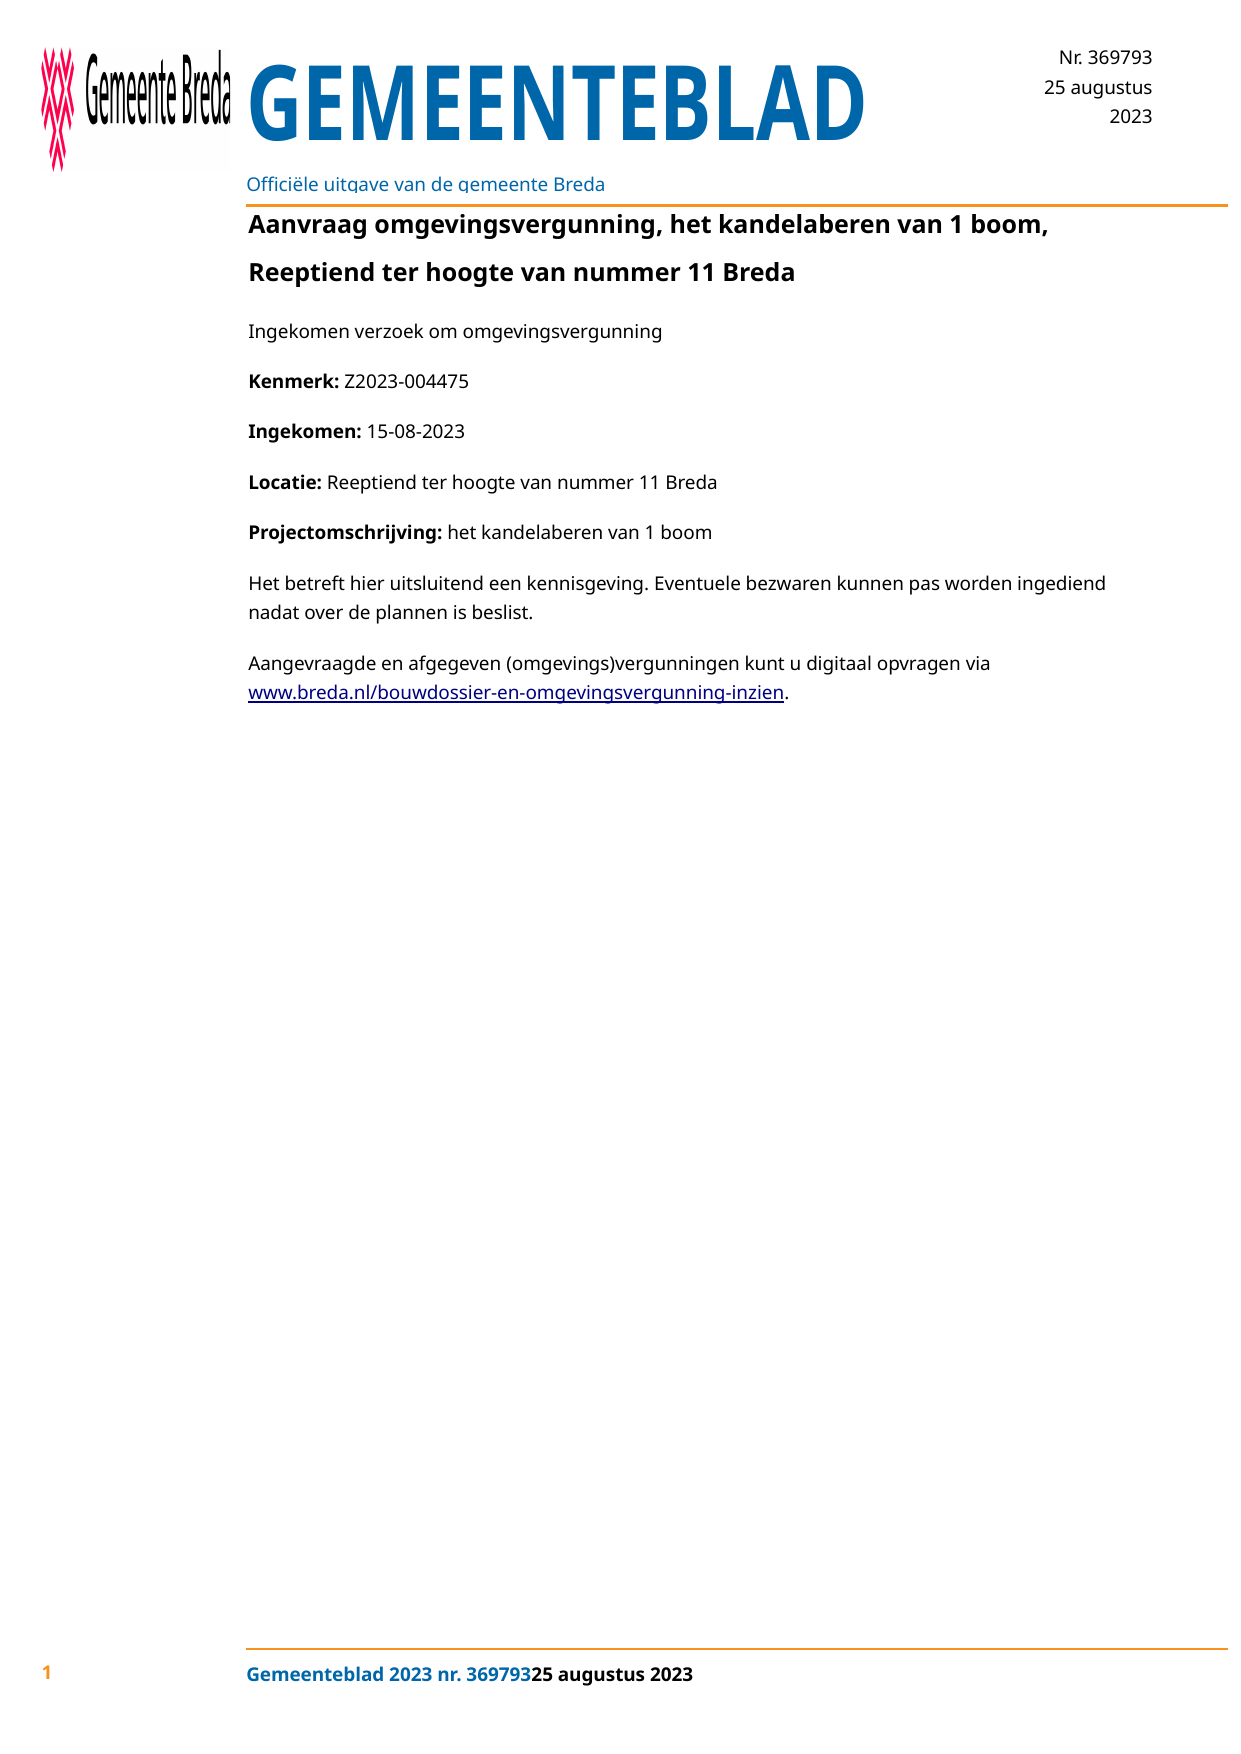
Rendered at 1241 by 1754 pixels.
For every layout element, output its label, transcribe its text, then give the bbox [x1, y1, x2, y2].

text Aanvraag omgevingsvergunning, het kandelaberen van 1 boom, Reeptiend ter hoogte van nummer 11 Breda [248, 207, 1152, 288]
text Kenmerk: Z2023-004475 [248, 368, 1152, 394]
text Ingekomen: 15-08-2023 [248, 419, 1152, 444]
text Het betreft hier uitsluitend een kennisgeving. Eventuele bezwaren kunnen pas worden ingediend nadat over de plannen is beslist. [248, 570, 1152, 625]
text Locatie: Reeptiend ter hoogte van nummer 11 Breda [248, 469, 1152, 495]
picture [41, 47, 231, 172]
text Projectomschrijving: het kandelaberen van 1 boom [248, 519, 1152, 545]
text Aangevraagde en afgegeven (omgevings)vergunningen kunt u digitaal opvragen via www.breda.nl/bouwdossier-en-omgevingsvergunning-inzien. [248, 650, 1152, 705]
text Ingekomen verzoek om omgevingsvergunning [248, 318, 1152, 344]
